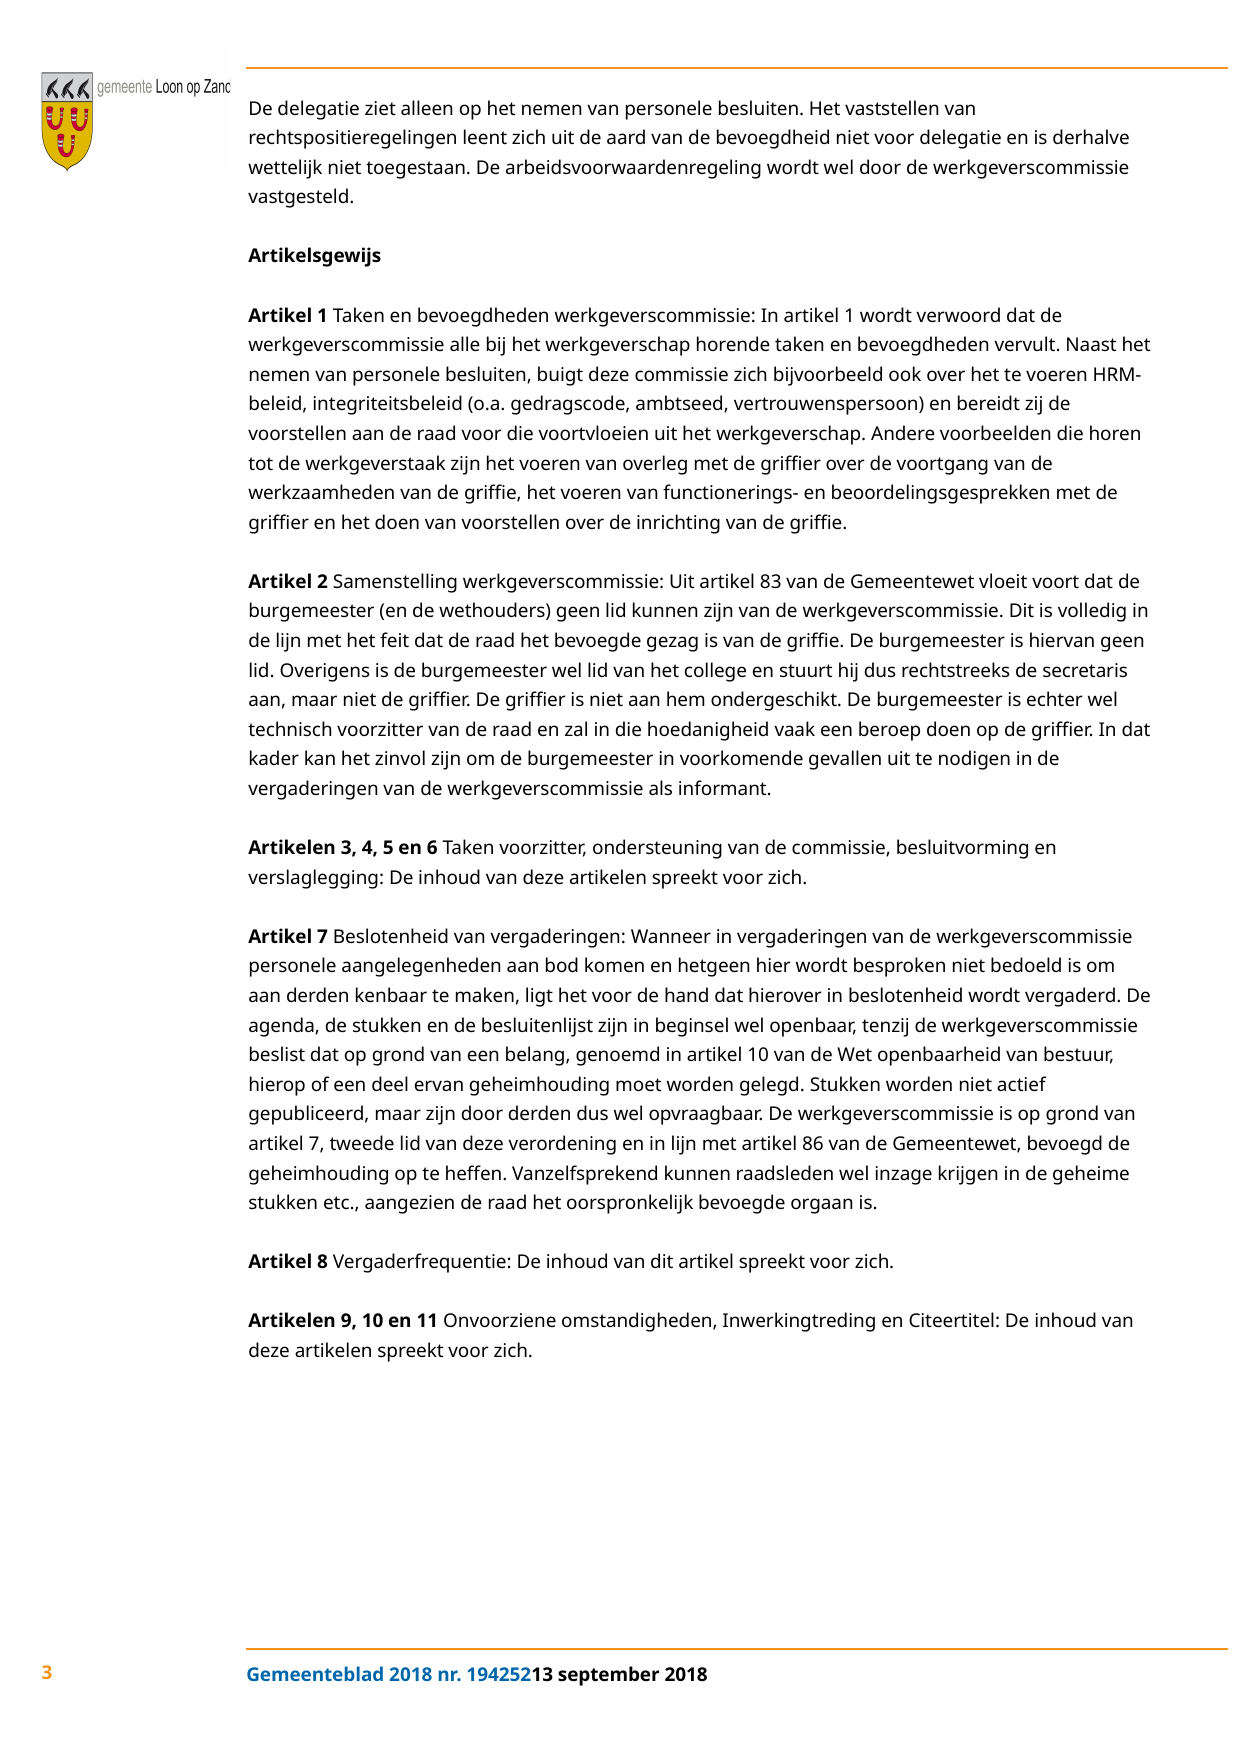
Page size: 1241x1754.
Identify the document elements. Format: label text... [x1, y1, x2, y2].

text Artikel 1 Taken en bevoegdheden werkgeverscommissie: In artikel 1 wordt verwoord dat de werkgeverscommissie alle bij het werkgeverschap horende taken en bevoegdheden vervult. Naast het nemen van personele besluiten, buigt deze commissie zich bijvoorbeeld ook over het te voeren HRM-beleid, integriteitsbeleid (o.a. gedragscode, ambtseed, vertrouwenspersoon) en bereidt zij de voorstellen aan de raad voor die voortvloeien uit het werkgeverschap. Andere voorbeelden die horen tot de werkgeverstaak zijn het voeren van overleg met de griffier over de voortgang van de werkzaamheden van de griffie, het voeren van functionerings- en beoordelingsgesprekken met de griffier en het doen van voorstellen over de inrichting van de griffie. [248, 302, 1152, 535]
text Artikel 2 Samenstelling werkgeverscommissie: Uit artikel 83 van de Gemeentewet vloeit voort dat de burgemeester (en de wethouders) geen lid kunnen zijn van de werkgeverscommissie. Dit is volledig in de lijn met het feit dat de raad het bevoegde gezag is van de griffie. De burgemeester is hiervan geen lid. Overigens is de burgemeester wel lid van het college en stuurt hij dus rechtstreeks de secretaris aan, maar niet de griffier. De griffier is niet aan hem ondergeschikt. De burgemeester is echter wel technisch voorzitter van de raad en zal in die hoedanigheid vaak een beroep doen op de griffier. In dat kader kan het zinvol zijn om de burgemeester in voorkomende gevallen uit te nodigen in de vergaderingen van de werkgeverscommissie als informant. [248, 568, 1152, 801]
text Artikelen 9, 10 en 11 Onvoorziene omstandigheden, Inwerkingtreding en Citeertitel: De inhoud van deze artikelen spreekt voor zich. [248, 1308, 1152, 1363]
text Artikel 8 Vergaderfrequentie: De inhoud van dit artikel spreekt voor zich. [248, 1248, 1152, 1274]
text Artikelsgewijs [248, 243, 1152, 268]
text Artikel 7 Beslotenheid van vergaderingen: Wanneer in vergaderingen van de werkgeverscommissie personele aangelegenheden aan bod komen en hetgeen hier wordt besproken niet bedoeld is om aan derden kenbaar te maken, ligt het voor de hand dat hierover in beslotenheid wordt vergaderd. De agenda, de stukken en de besluitenlijst zijn in beginsel wel openbaar, tenzij de werkgeverscommissie beslist dat op grond van een belang, genoemd in artikel 10 van de Wet openbaarheid van bestuur, hierop of een deel ervan geheimhouding moet worden gelegd. Stukken worden niet actief gepubliceerd, maar zijn door derden dus wel opvraagbaar. De werkgeverscommissie is op grond van artikel 7, tweede lid van deze verordening en in lijn met artikel 86 van de Gemeentewet, bevoegd de geheimhouding op te heffen. Vanzelfsprekend kunnen raadsleden wel inzage krijgen in de geheime stukken etc., aangezien de raad het oorspronkelijk bevoegde orgaan is. [248, 923, 1152, 1215]
text De delegatie ziet alleen op het nemen van personele besluiten. Het vaststellen van rechtspositieregelingen leent zich uit de aard van de bevoegdheid niet voor delegatie en is derhalve wettelijk niet toegestaan. De arbeidsvoorwaardenregeling wordt wel door de werkgeverscommissie vastgesteld. [248, 95, 1152, 209]
text Artikelen 3, 4, 5 en 6 Taken voorzitter, ondersteuning van de commissie, besluitvorming en verslaglegging: De inhoud van deze artikelen spreekt voor zich. [248, 834, 1152, 890]
picture [41, 47, 231, 172]
